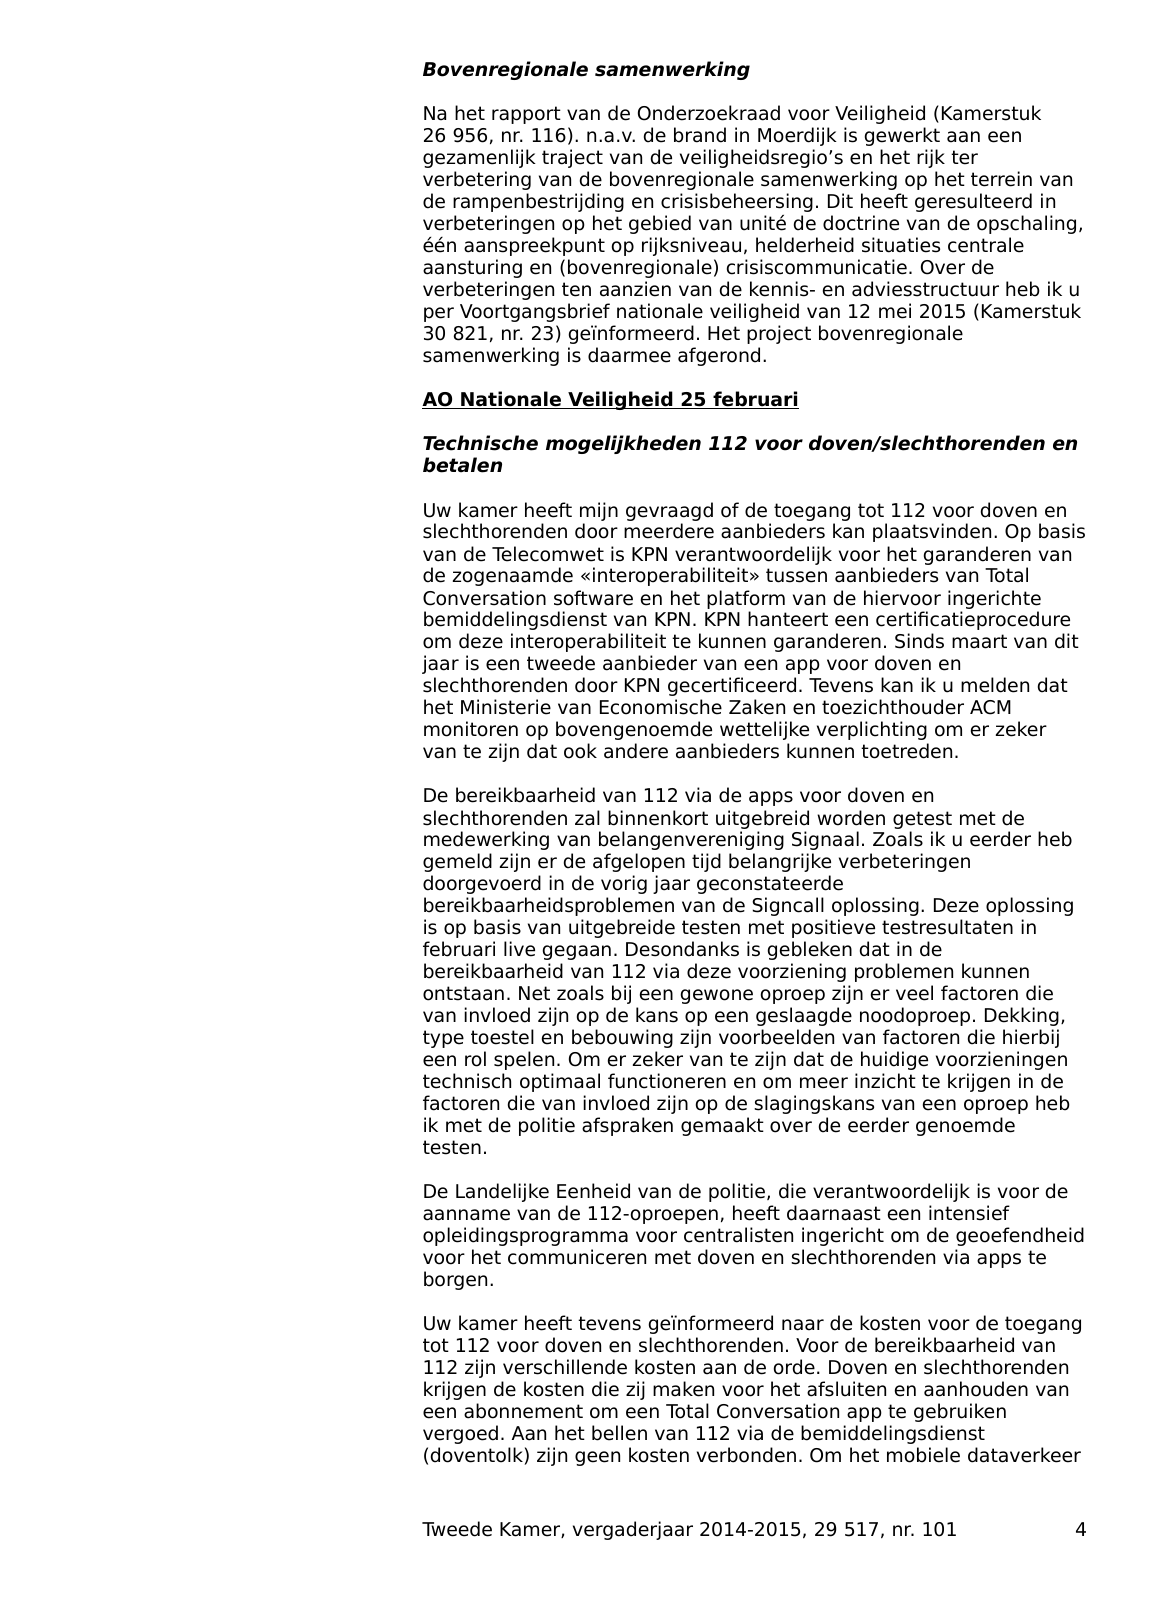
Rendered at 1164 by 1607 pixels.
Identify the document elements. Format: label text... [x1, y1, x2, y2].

subtitle AO Nationale Veiligheid 25 februari [422, 389, 1087, 411]
text De bereikbaarheid van 112 via de apps voor doven en slechthorenden zal binnenkort uitgebreid worden getest met de medewerking van belangenvereniging Signaal. Zoals ik u eerder heb gemeld zijn er de afgelopen tijd belangrijke verbeteringen doorgevoerd in de vorig jaar geconstateerde bereikbaarheidsproblemen van de Signcall oplossing. Deze oplossing is op basis van uitgebreide testen met positieve testresultaten in februari live gegaan. Desondanks is gebleken dat in de bereikbaarheid van 112 via deze voorziening problemen kunnen ontstaan. Net zoals bij een gewone oproep zijn er veel factoren die van invloed zijn op de kans op een geslaagde noodoproep. Dekking, type toestel en bebouwing zijn voorbeelden van factoren die hierbij een rol spelen. Om er zeker van te zijn dat de huidige voorzieningen technisch optimaal functioneren en om meer inzicht te krijgen in de factoren die van invloed zijn op de slagingskans van een oproep heb ik met de politie afspraken gemaakt over de eerder genoemde testen. [422, 785, 1087, 1159]
text Uw kamer heeft tevens geïnformeerd naar de kosten voor de toegang tot 112 voor doven en slechthorenden. Voor de bereikbaarheid van 112 zijn verschillende kosten aan de orde. Doven en slechthorenden krijgen de kosten die zij maken voor het afsluiten en aanhouden van een abonnement om een Total Conversation app te gebruiken vergoed. Aan het bellen van 112 via de bemiddelingsdienst (doventolk) zijn geen kosten verbonden. Om het mobiele dataverkeer [422, 1313, 1087, 1467]
text De Landelijke Eenheid van de politie, die verantwoordelijk is voor de aanname van de 112-oproepen, heeft daarnaast een intensief opleidingsprogramma voor centralisten ingericht om de geoefendheid voor het communiceren met doven en slechthorenden via apps te borgen. [422, 1181, 1087, 1291]
text Uw kamer heeft mijn gevraagd of de toegang tot 112 voor doven en slechthorenden door meerdere aanbieders kan plaatsvinden. Op basis van de Telecomwet is KPN verantwoordelijk voor het garanderen van de zogenaamde «interoperabiliteit» tussen aanbieders van Total Conversation software en het platform van de hiervoor ingerichte bemiddelingsdienst van KPN. KPN hanteert een certificatieprocedure om deze interoperabiliteit te kunnen garanderen. Sinds maart van dit jaar is een tweede aanbieder van een app voor doven en slechthorenden door KPN gecertificeerd. Tevens kan ik u melden dat het Ministerie van Economische Zaken en toezichthouder ACM monitoren op bovengenoemde wettelijke verplichting om er zeker van te zijn dat ook andere aanbieders kunnen toetreden. [422, 499, 1087, 763]
text Na het rapport van de Onderzoekraad voor Veiligheid (Kamerstuk 26 956, nr. 116). n.a.v. de brand in Moerdijk is gewerkt aan een gezamenlijk traject van de veiligheidsregio’s en het rijk ter verbetering van de bovenregionale samenwerking op het terrein van de rampenbestrijding en crisisbeheersing. Dit heeft geresulteerd in verbeteringen op het gebied van unité de doctrine van de opschaling, één aanspreekpunt op rijksniveau, helderheid situaties centrale aansturing en (bovenregionale) crisiscommunicatie. Over de verbeteringen ten aanzien van de kennis- en adviesstructuur heb ik u per Voortgangsbrief nationale veiligheid van 12 mei 2015 (Kamerstuk 30 821, nr. 23) geïnformeerd. Het project bovenregionale samenwerking is daarmee afgerond. [422, 103, 1087, 367]
subtitle Technische mogelijkheden 112 voor doven/slechthorenden en betalen [422, 433, 1087, 477]
subtitle Bovenregionale samenwerking [422, 59, 1087, 81]
